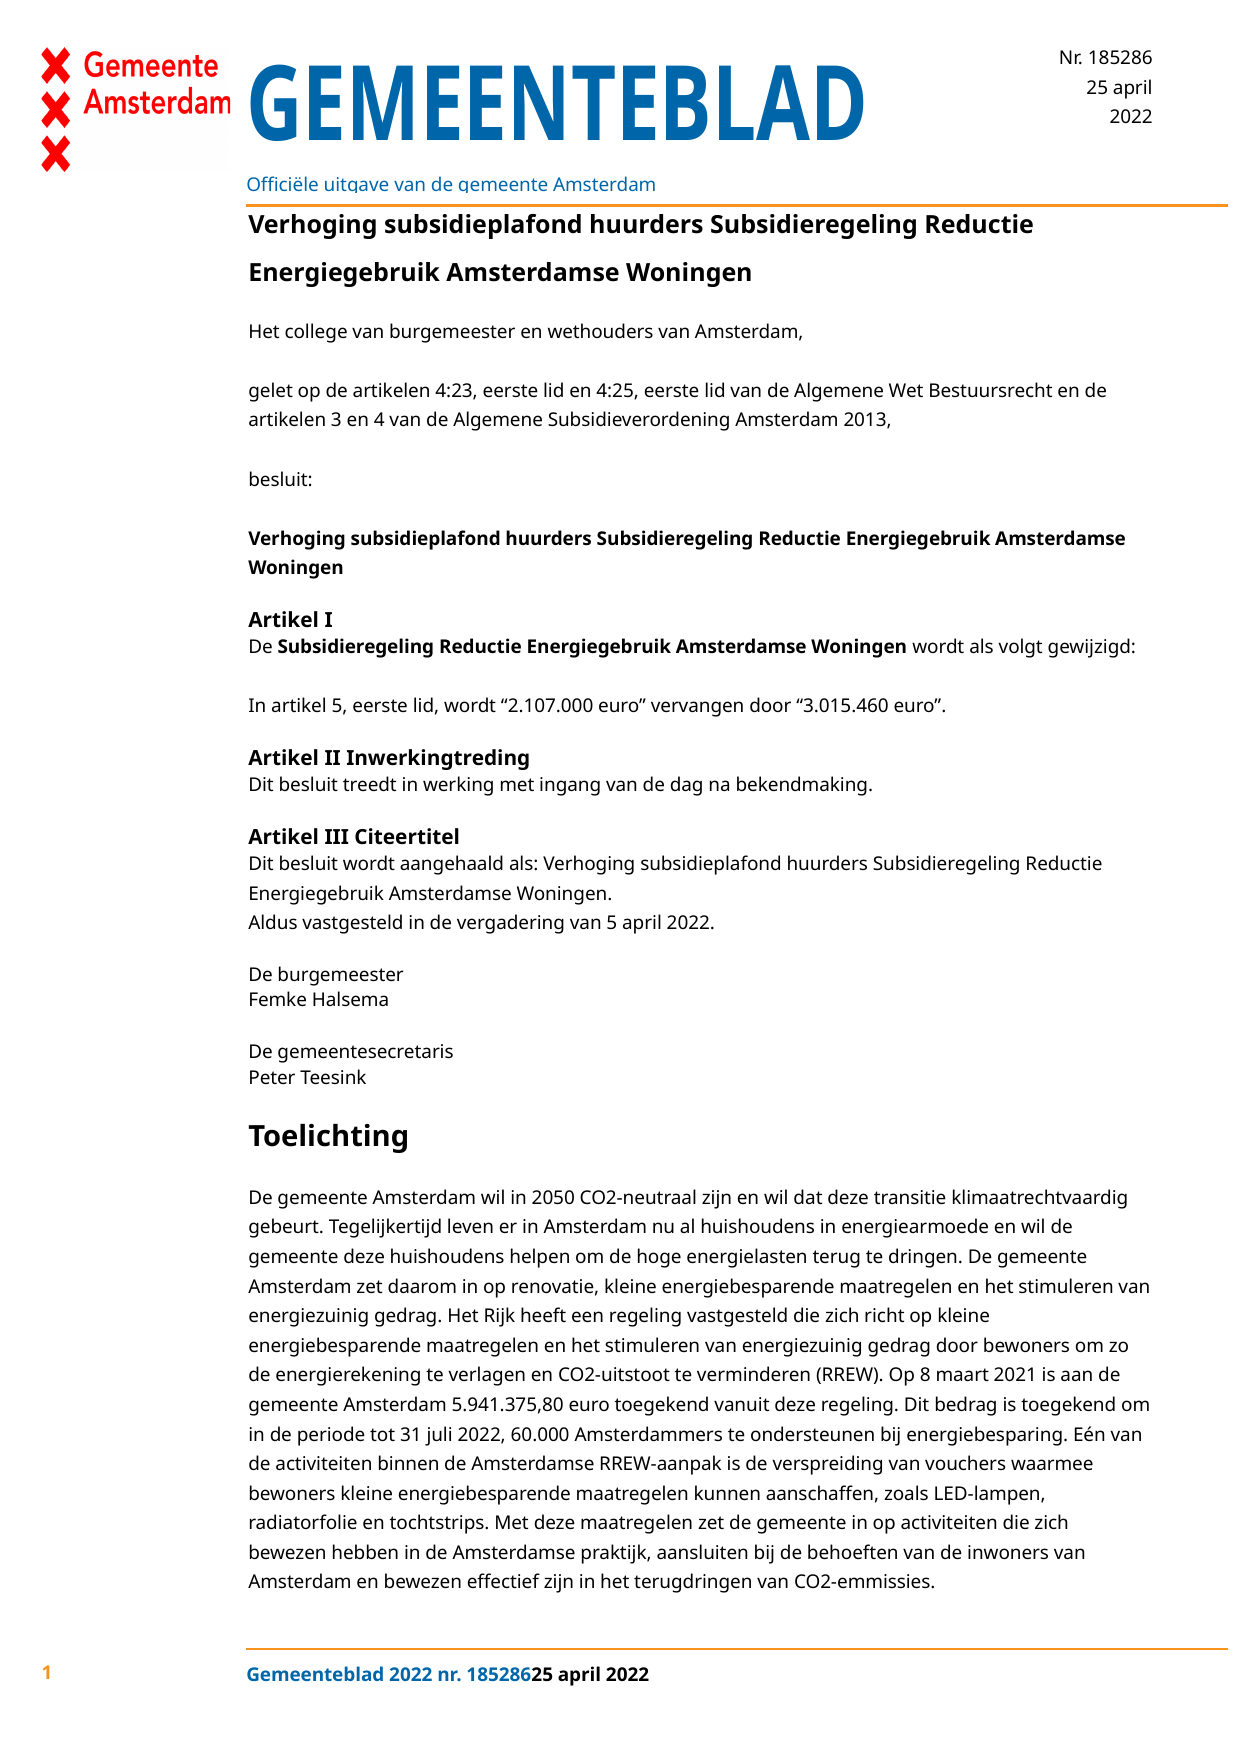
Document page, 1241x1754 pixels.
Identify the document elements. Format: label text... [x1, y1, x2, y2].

text besluit: [248, 466, 1152, 492]
text Dit besluit wordt aangehaald als: Verhoging subsidieplafond huurders Subsidieregeling Reductie Energiegebruik Amsterdamse Woningen. [248, 850, 1152, 906]
text Artikel III Citeertitel [248, 822, 1152, 850]
text Verhoging subsidieplafond huurders Subsidieregeling Reductie Energiegebruik Amsterdamse Woningen [248, 207, 1152, 288]
text gelet op de artikelen 4:23, eerste lid en 4:25, eerste lid van de Algemene Wet Bestuursrecht en de artikelen 3 en 4 van de Algemene Subsidieverordening Amsterdam 2013, [248, 377, 1152, 432]
text Verhoging subsidieplafond huurders Subsidieregeling Reductie Energiegebruik Amsterdamse Woningen [248, 525, 1152, 580]
text Dit besluit treedt in werking met ingang van de dag na bekendmaking. [248, 771, 1152, 797]
text Het college van burgemeester en wethouders van Amsterdam, [248, 318, 1152, 344]
text De gemeentesecretaris [248, 1038, 1152, 1064]
text Artikel II Inwerkingtreding [248, 743, 1152, 771]
text De burgemeester [248, 961, 1152, 987]
picture [41, 47, 231, 172]
text Aldus vastgesteld in de vergadering van 5 april 2022. [248, 909, 1152, 935]
text Peter Teesink [248, 1064, 1152, 1089]
text Toelichting [248, 1115, 1152, 1155]
text In artikel 5, eerste lid, wordt “2.107.000 euro” vervangen door “3.015.460 euro”. [248, 693, 1152, 718]
text Femke Halsema [248, 987, 1152, 1012]
text De Subsidieregeling Reductie Energiegebruik Amsterdamse Woningen wordt als volgt gewijzigd: [248, 633, 1152, 659]
text Artikel I [248, 605, 1152, 633]
text De gemeente Amsterdam wil in 2050 CO2-neutraal zijn en wil dat deze transitie klimaatrechtvaardig gebeurt. Tegelijkertijd leven er in Amsterdam nu al huishoudens in energiearmoede en wil de gemeente deze huishoudens helpen om de hoge energielasten terug te dringen. De gemeente Amsterdam zet daarom in op renovatie, kleine energiebesparende maatregelen en het stimuleren van energiezuinig gedrag. Het Rijk heeft een regeling vastgesteld die zich richt op kleine energiebesparende maatregelen en het stimuleren van energiezuinig gedrag door bewoners om zo de energierekening te verlagen en CO2-uitstoot te verminderen (RREW). Op 8 maart 2021 is aan de gemeente Amsterdam 5.941.375,80 euro toegekend vanuit deze regeling. Dit bedrag is toegekend om in de periode tot 31 juli 2022, 60.000 Amsterdammers te ondersteunen bij energiebesparing. Eén van de activiteiten binnen de Amsterdamse RREW-aanpak is de verspreiding van vouchers waarmee bewoners kleine energiebesparende maatregelen kunnen aanschaffen, zoals LED-lampen, radiatorfolie en tochtstrips. Met deze maatregelen zet de gemeente in op activiteiten die zich bewezen hebben in de Amsterdamse praktijk, aansluiten bij de behoeften van de inwoners van Amsterdam en bewezen effectief zijn in het terugdringen van CO2-emmissies. [248, 1184, 1152, 1594]
